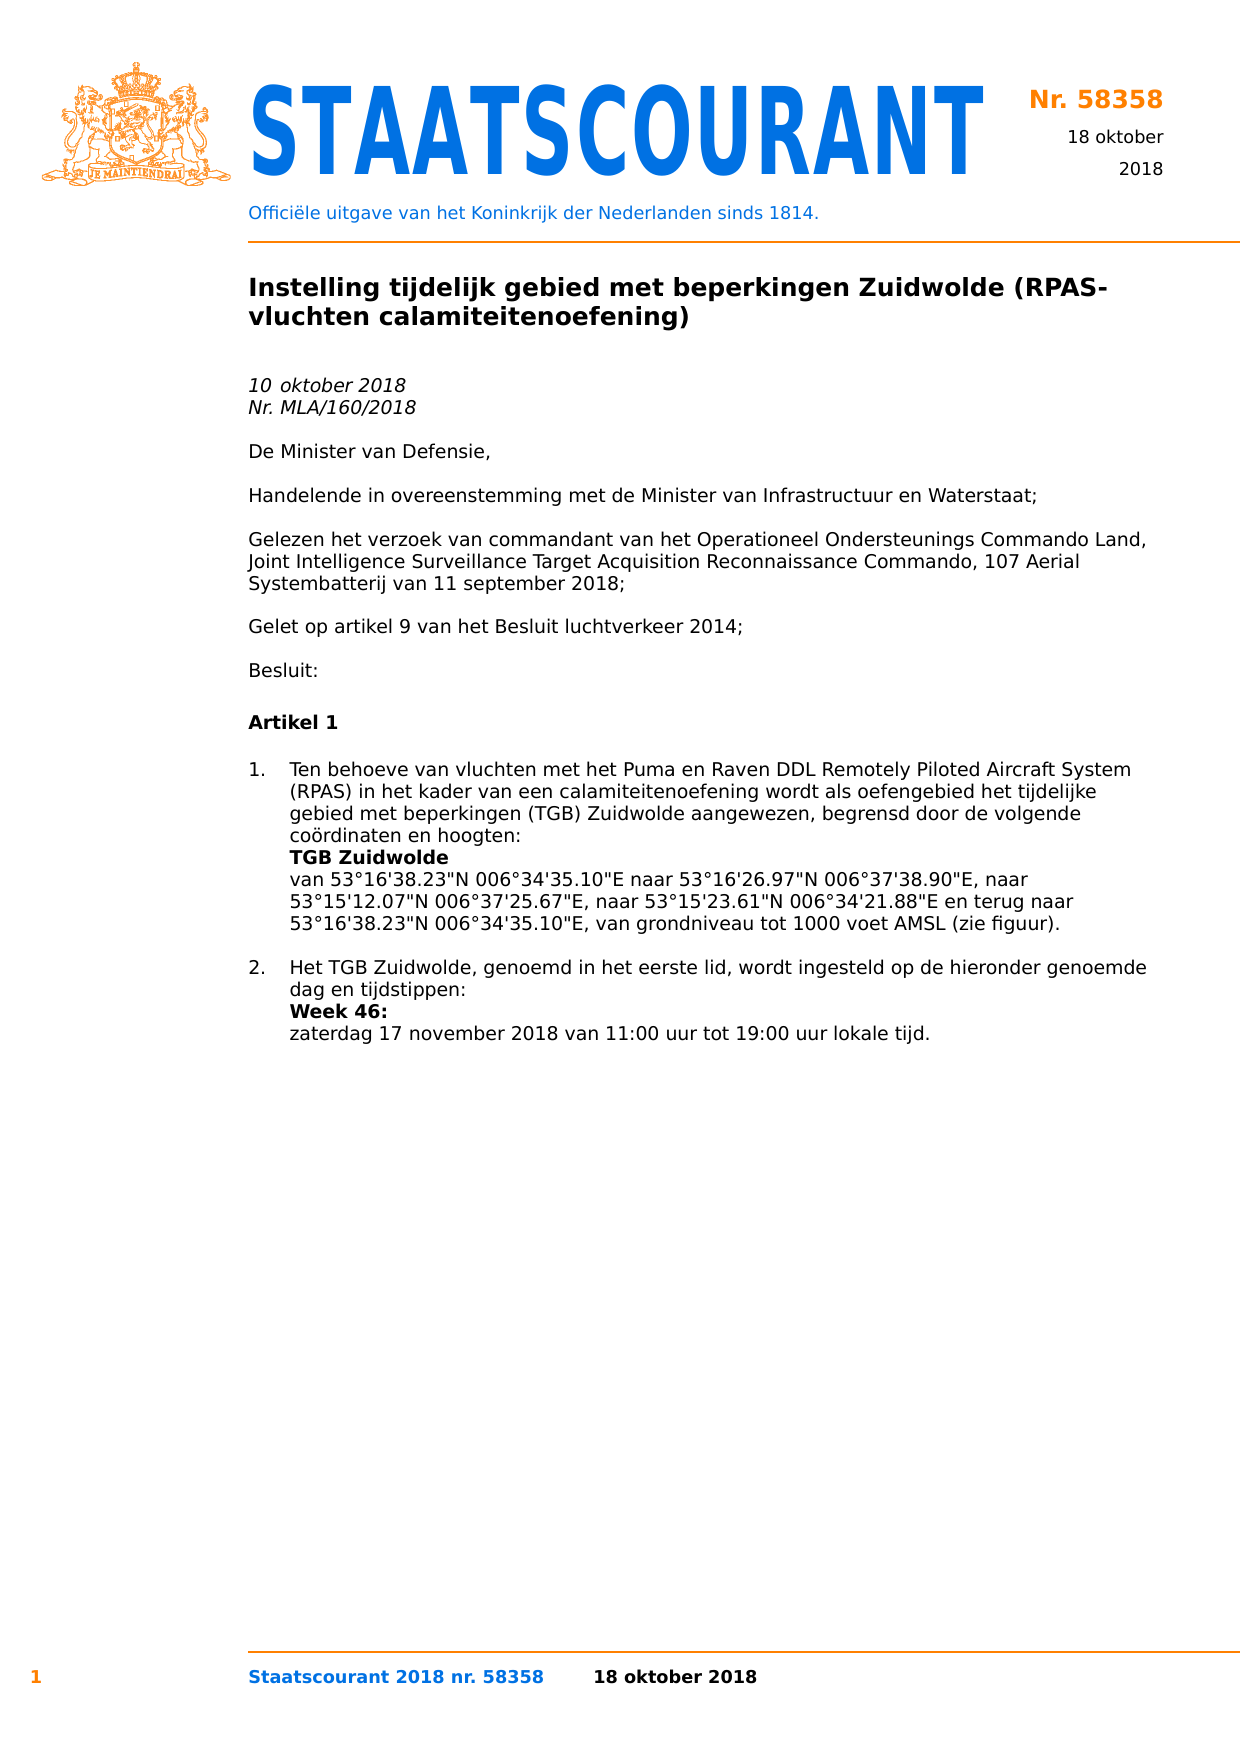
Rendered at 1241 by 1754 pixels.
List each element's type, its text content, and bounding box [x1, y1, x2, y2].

subtitle Artikel 1 [248, 712, 1163, 734]
table_cell Officiële uitgave van het Koninkrijk der Nederlanden sinds 1814. [248, 203, 1240, 241]
text zaterdag 17 november 2018 van 11:00 uur tot 19:00 uur lokale tijd. [289, 1023, 1163, 1045]
table_header [25, 62, 248, 241]
table_header STAATSCOURANT [248, 62, 998, 203]
text Handelende in overeenstemming met de Minister van Infrastructuur en Waterstaat; [248, 485, 1163, 507]
text Gelet op artikel 9 van het Besluit luchtverkeer 2014; [248, 616, 1163, 638]
text 2. Het TGB Zuidwolde, genoemd in het eerste lid, wordt ingesteld op de hieronder genoemde dag en tijdstippen: [248, 957, 1163, 1001]
table_cell 18 oktober [998, 121, 1240, 153]
text van 53°16'38.23"N 006°34'35.10"E naar 53°16'26.97"N 006°37'38.90"E, naar 53°15'12.07"N 006°37'25.67"E, naar 53°15'23.61"N 006°34'21.88"E en terug naar 53°16'38.23"N 006°34'35.10"E, van grondniveau tot 1000 voet AMSL (zie figuur). [289, 869, 1163, 935]
text 1. Ten behoeve van vluchten met het Puma en Raven DDL Remotely Piloted Aircraft System (RPAS) in het kader van een calamiteitenoefening wordt als oefengebied het tijdelijke gebied met beperkingen (TGB) Zuidwolde aangewezen, begrensd door de volgende coördinaten en hoogten: [248, 759, 1163, 847]
text De Minister van Defensie, [248, 441, 1163, 463]
text Gelezen het verzoek van commandant van het Operationeel Ondersteunings Commando Land, Joint Intelligence Surveillance Target Acquisition Reconnaissance Commando, 107 Aerial Systembatterij van 11 september 2018; [248, 529, 1163, 594]
subtitle Instelling tijdelijk gebied met beperkingen Zuidwolde (RPAS-vluchten calamiteitenoefening) [248, 273, 1163, 331]
text TGB Zuidwolde [289, 847, 1163, 869]
text 10 oktober 2018 [248, 375, 1163, 397]
text Week 46: [289, 1001, 1163, 1023]
text Besluit: [248, 660, 1163, 682]
text Nr. MLA/160/2018 [248, 397, 1163, 419]
table_cell 2018 [998, 153, 1240, 203]
table_header Nr. 58358 [998, 62, 1240, 121]
picture [41, 62, 231, 186]
